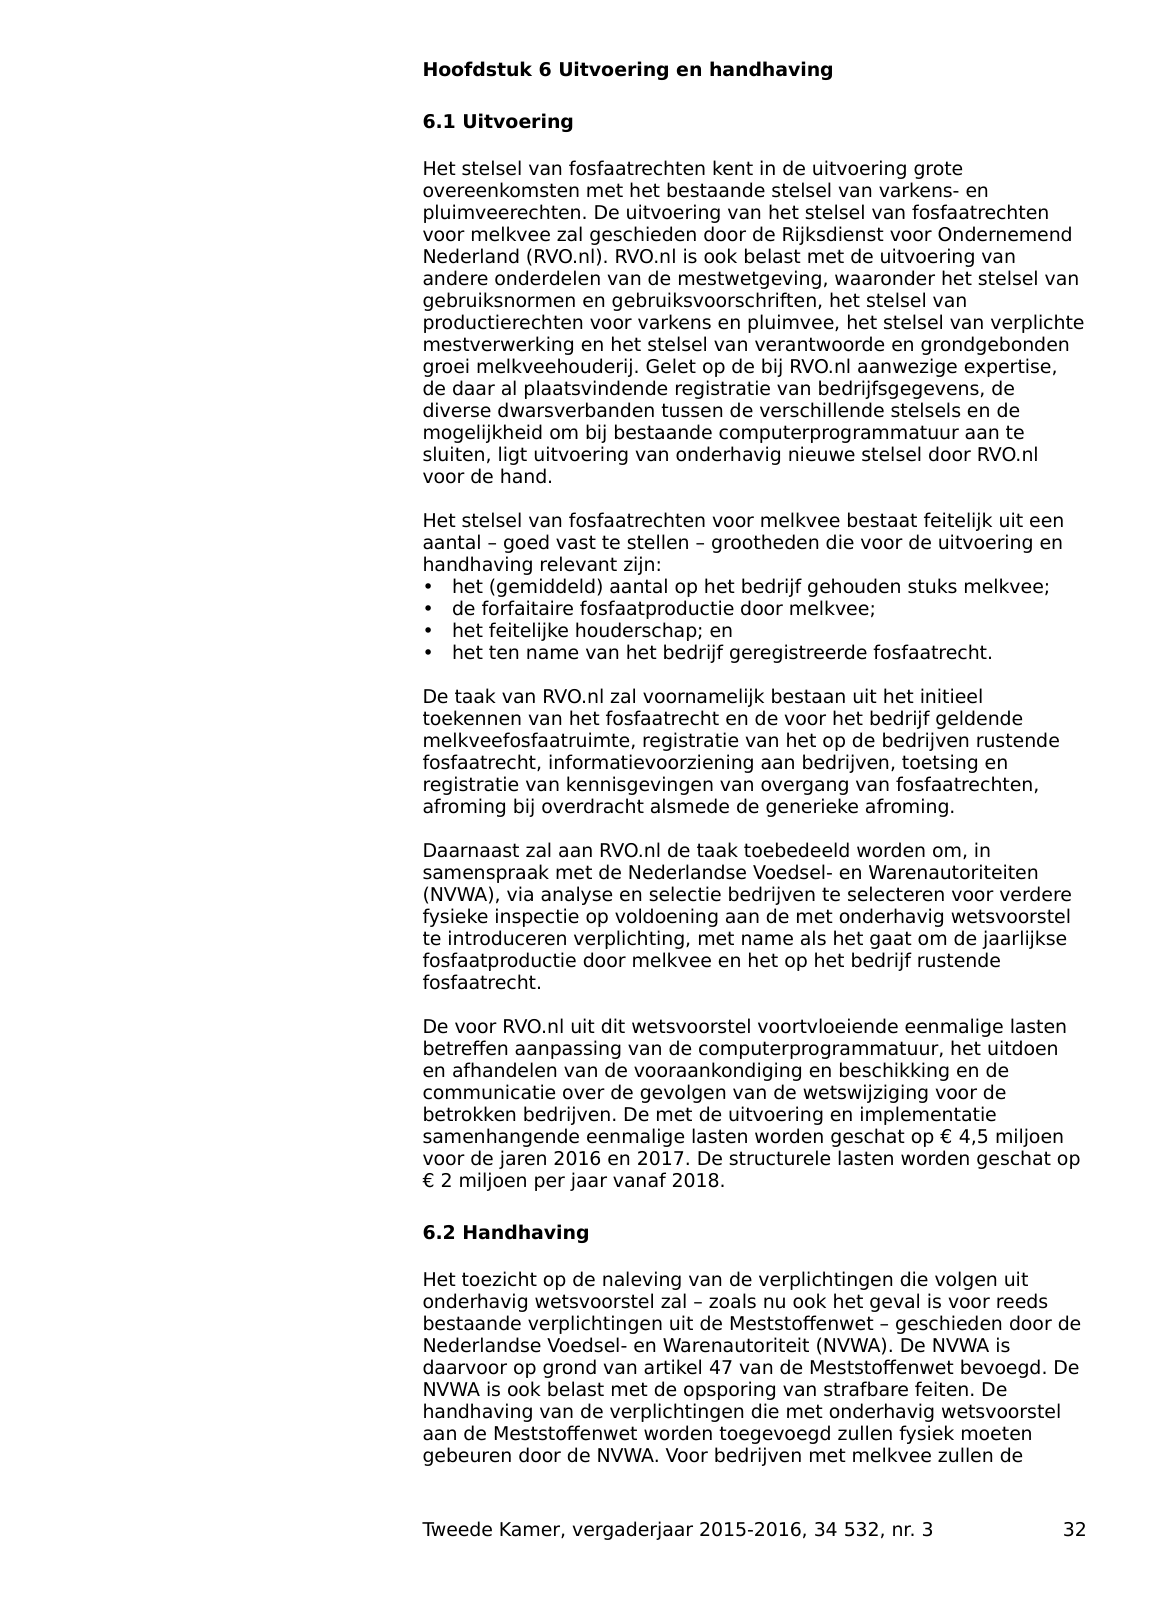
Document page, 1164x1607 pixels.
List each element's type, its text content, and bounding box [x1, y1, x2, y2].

text De voor RVO.nl uit dit wetsvoorstel voortvloeiende eenmalige lasten betreffen aanpassing van de computerprogrammatuur, het uitdoen en afhandelen van de vooraankondiging en beschikking en de communicatie over de gevolgen van de wetswijziging voor de betrokken bedrijven. De met de uitvoering en implementatie samenhangende eenmalige lasten worden geschat op € 4,5 miljoen voor de jaren 2016 en 2017. De structurele lasten worden geschat op € 2 miljoen per jaar vanaf 2018. [422, 1016, 1087, 1192]
text • het (gemiddeld) aantal op het bedrijf gehouden stuks melkvee; [422, 576, 1087, 598]
text • de forfaitaire fosfaatproductie door melkvee; [422, 598, 1087, 620]
subtitle 6.1 Uitvoering [422, 111, 1087, 133]
text • het ten name van het bedrijf geregistreerde fosfaatrecht. [422, 642, 1087, 664]
text • het feitelijke houderschap; en [422, 620, 1087, 642]
subtitle Hoofdstuk 6 Uitvoering en handhaving [422, 59, 1087, 81]
text Het toezicht op de naleving van de verplichtingen die volgen uit onderhavig wetsvoorstel zal – zoals nu ook het geval is voor reeds bestaande verplichtingen uit de Meststoffenwet – geschieden door de Nederlandse Voedsel- en Warenautoriteit (NVWA). De NVWA is daarvoor op grond van artikel 47 van de Meststoffenwet bevoegd. De NVWA is ook belast met de opsporing van strafbare feiten. De handhaving van de verplichtingen die met onderhavig wetsvoorstel aan de Meststoffenwet worden toegevoegd zullen fysiek moeten gebeuren door de NVWA. Voor bedrijven met melkvee zullen de [422, 1269, 1087, 1467]
text Het stelsel van fosfaatrechten kent in de uitvoering grote overeenkomsten met het bestaande stelsel van varkens- en pluimveerechten. De uitvoering van het stelsel van fosfaatrechten voor melkvee zal geschieden door de Rijksdienst voor Ondernemend Nederland (RVO.nl). RVO.nl is ook belast met de uitvoering van andere onderdelen van de mestwetgeving, waaronder het stelsel van gebruiksnormen en gebruiksvoorschriften, het stelsel van productierechten voor varkens en pluimvee, het stelsel van verplichte mestverwerking en het stelsel van verantwoorde en grondgebonden groei melkveehouderij. Gelet op de bij RVO.nl aanwezige expertise, de daar al plaatsvindende registratie van bedrijfsgegevens, de diverse dwarsverbanden tussen de verschillende stelsels en de mogelijkheid om bij bestaande computerprogrammatuur aan te sluiten, ligt uitvoering van onderhavig nieuwe stelsel door RVO.nl voor de hand. [422, 158, 1087, 488]
subtitle 6.2 Handhaving [422, 1222, 1087, 1244]
text Het stelsel van fosfaatrechten voor melkvee bestaat feitelijk uit een aantal – goed vast te stellen – grootheden die voor de uitvoering en handhaving relevant zijn: [422, 510, 1087, 576]
text De taak van RVO.nl zal voornamelijk bestaan uit het initieel toekennen van het fosfaatrecht en de voor het bedrijf geldende melkveefosfaatruimte, registratie van het op de bedrijven rustende fosfaatrecht, informatievoorziening aan bedrijven, toetsing en registratie van kennisgevingen van overgang van fosfaatrechten, afroming bij overdracht alsmede de generieke afroming. [422, 686, 1087, 818]
text Daarnaast zal aan RVO.nl de taak toebedeeld worden om, in samenspraak met de Nederlandse Voedsel- en Warenautoriteiten (NVWA), via analyse en selectie bedrijven te selecteren voor verdere fysieke inspectie op voldoening aan de met onderhavig wetsvoorstel te introduceren verplichting, met name als het gaat om de jaarlijkse fosfaatproductie door melkvee en het op het bedrijf rustende fosfaatrecht. [422, 840, 1087, 994]
